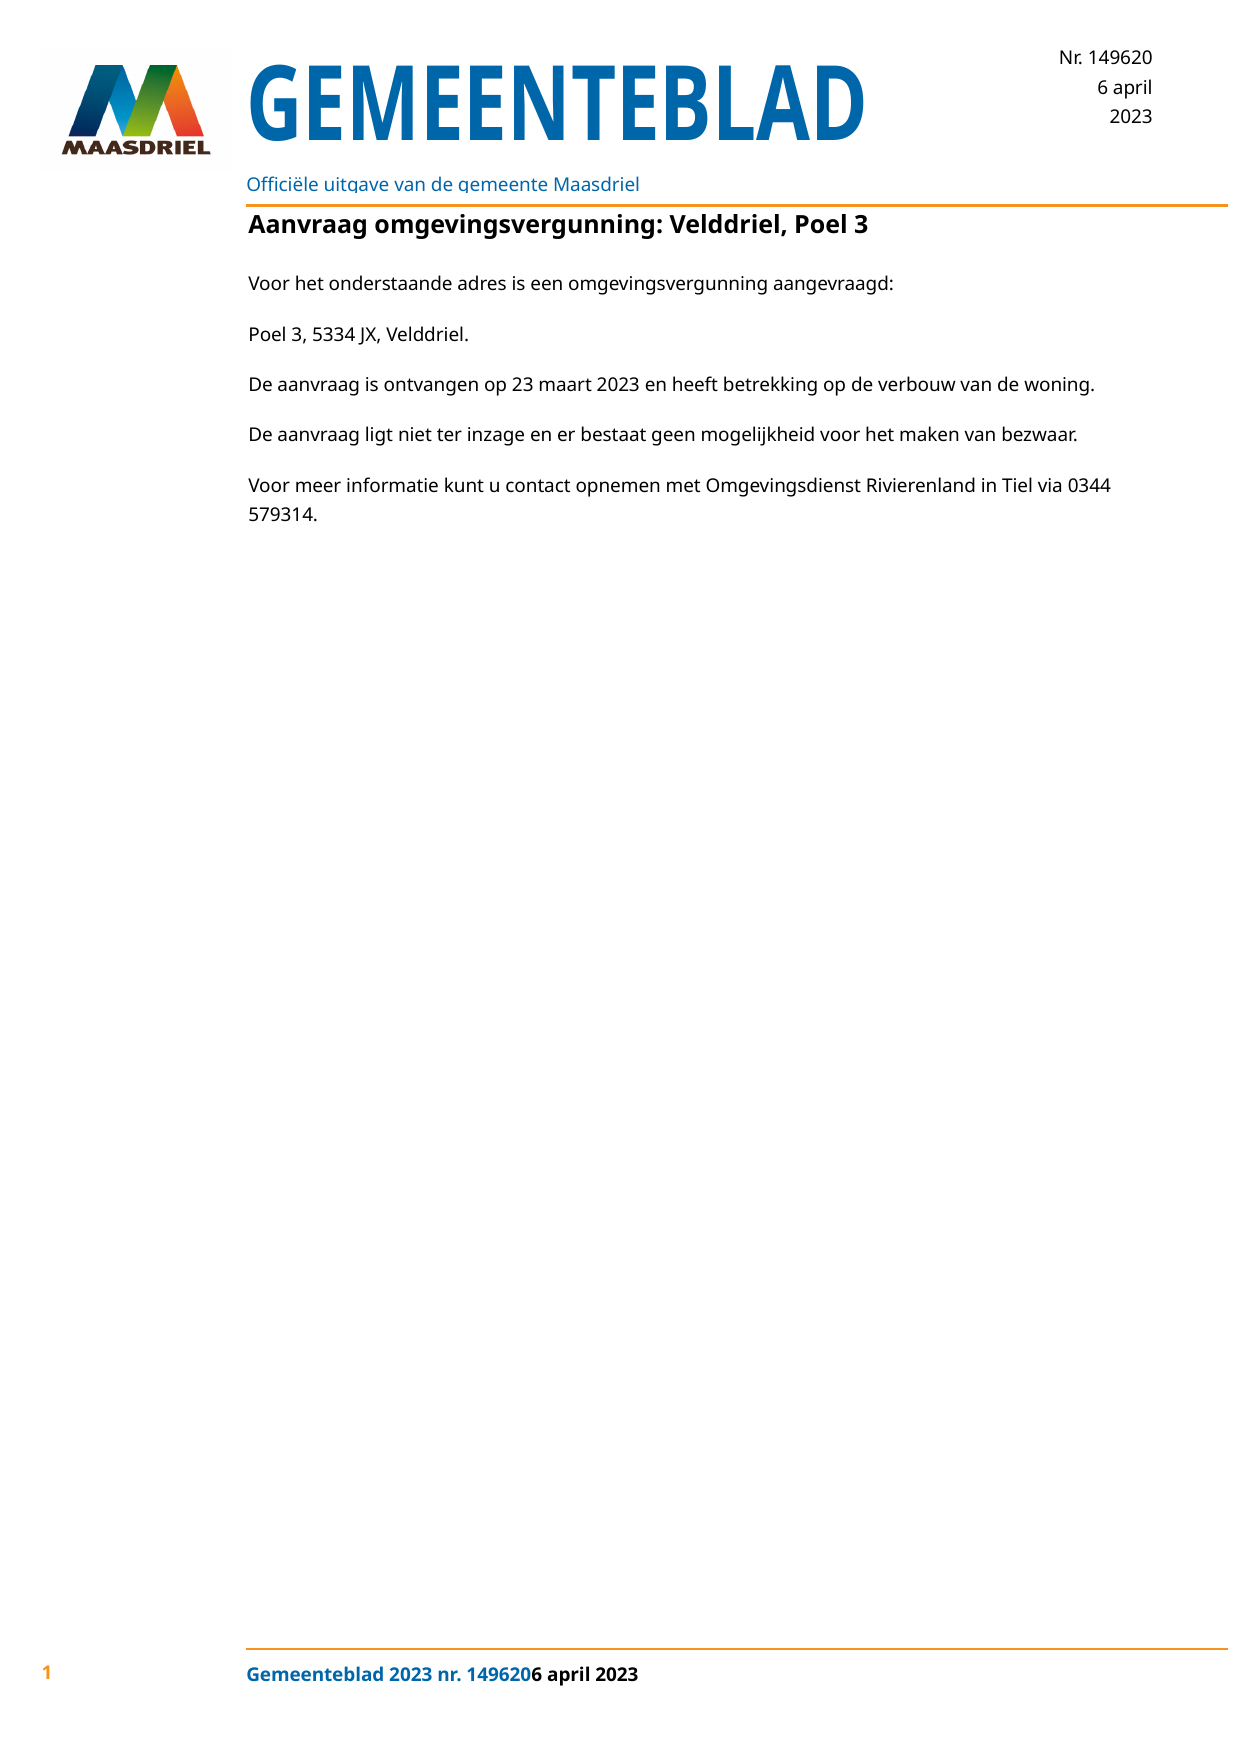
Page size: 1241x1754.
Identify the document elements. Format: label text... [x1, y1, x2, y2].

text Voor het onderstaande adres is een omgevingsvergunning aangevraagd: [248, 270, 1152, 296]
picture [41, 47, 231, 172]
text Aanvraag omgevingsvergunning: Velddriel, Poel 3 [248, 207, 1152, 241]
text De aanvraag ligt niet ter inzage en er bestaat geen mogelijkheid voor het maken van bezwaar. [248, 422, 1152, 447]
text Voor meer informatie kunt u contact opnemen met Omgevingsdienst Rivierenland in Tiel via 0344 579314. [248, 472, 1152, 527]
text Poel 3, 5334 JX, Velddriel. [248, 321, 1152, 346]
text De aanvraag is ontvangen op 23 maart 2023 en heeft betrekking op de verbouw van de woning. [248, 371, 1152, 397]
